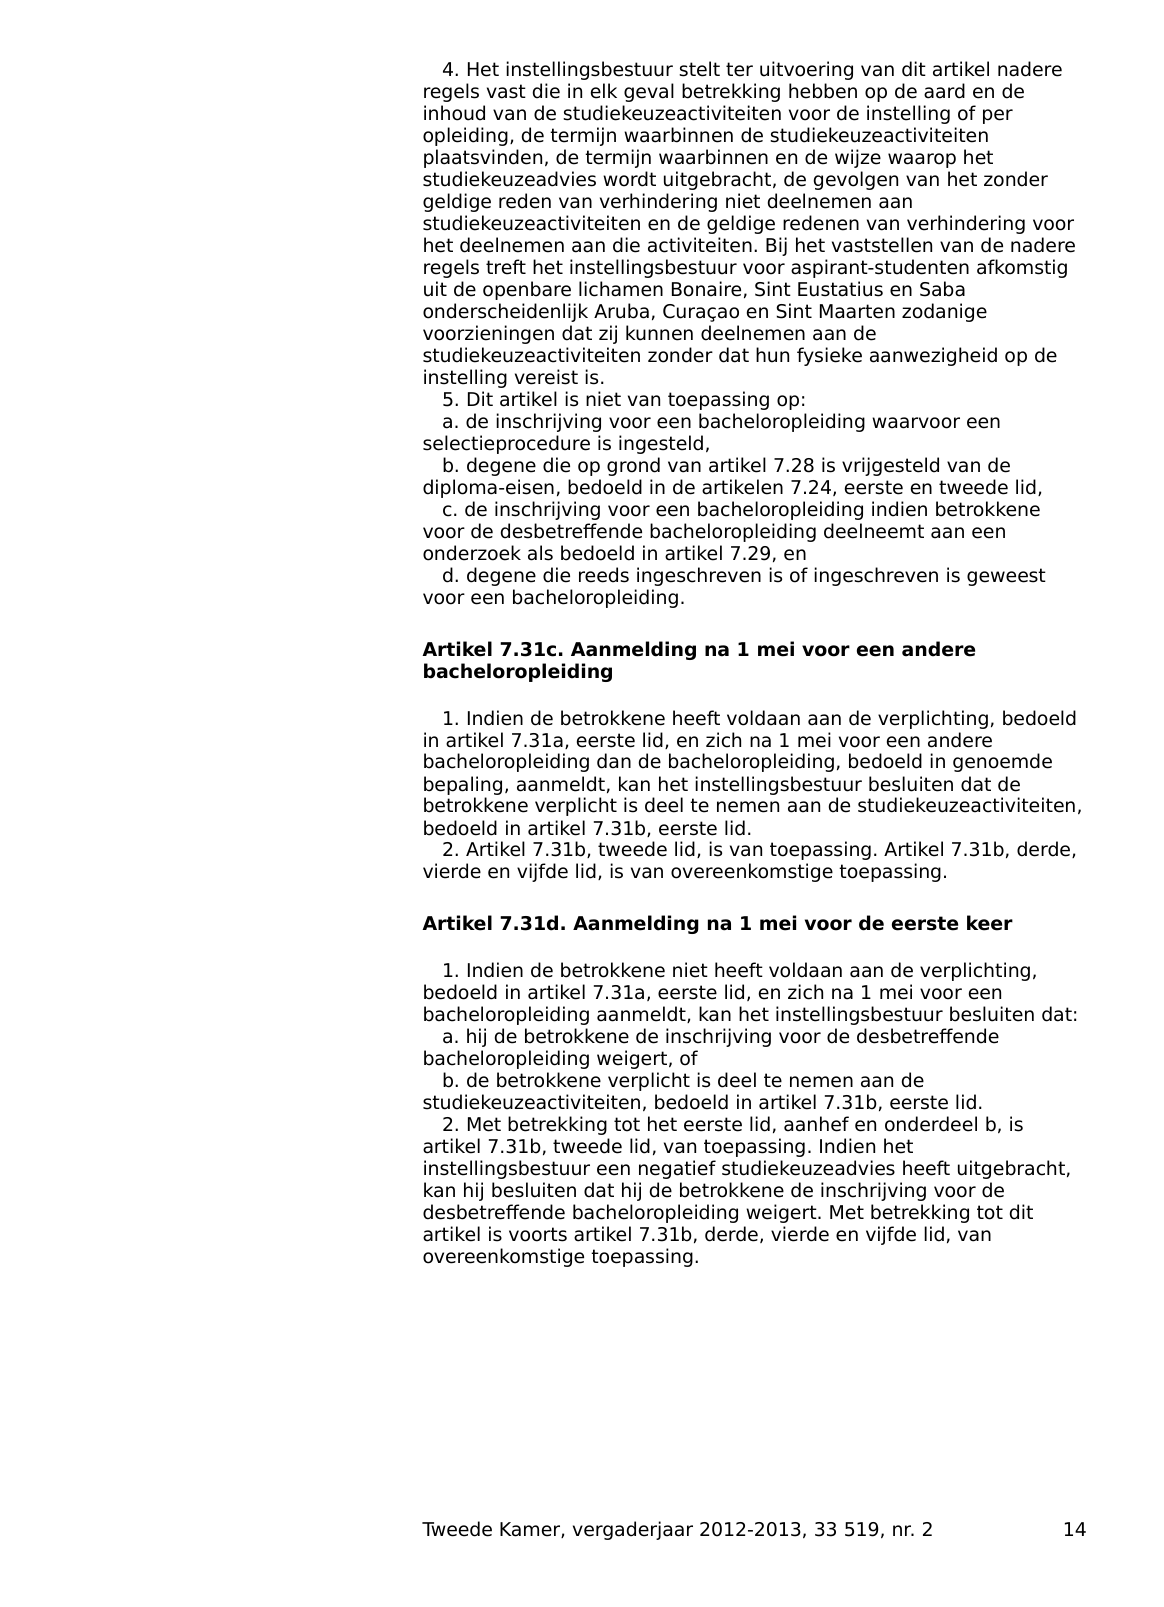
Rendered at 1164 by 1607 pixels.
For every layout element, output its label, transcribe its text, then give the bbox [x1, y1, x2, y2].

text 1. Indien de betrokkene niet heeft voldaan aan de verplichting, bedoeld in artikel 7.31a, eerste lid, en zich na 1 mei voor een bacheloropleiding aanmeldt, kan het instellingsbestuur besluiten dat: [422, 960, 1087, 1026]
text b. degene die op grond van artikel 7.28 is vrijgesteld van de diploma-eisen, bedoeld in de artikelen 7.24, eerste en tweede lid, [422, 455, 1087, 499]
text a. de inschrijving voor een bacheloropleiding waarvoor een selectieprocedure is ingesteld, [422, 411, 1087, 455]
text 2. Met betrekking tot het eerste lid, aanhef en onderdeel b, is artikel 7.31b, tweede lid, van toepassing. Indien het instellingsbestuur een negatief studiekeuzeadvies heeft uitgebracht, kan hij besluiten dat hij de betrokkene de inschrijving voor de desbetreffende bacheloropleiding weigert. Met betrekking tot dit artikel is voorts artikel 7.31b, derde, vierde en vijfde lid, van overeenkomstige toepassing. [422, 1114, 1087, 1268]
subtitle Artikel 7.31c. Aanmelding na 1 mei voor een andere bacheloropleiding [422, 638, 1087, 682]
subtitle Artikel 7.31d. Aanmelding na 1 mei voor de eerste keer [422, 913, 1087, 935]
text 2. Artikel 7.31b, tweede lid, is van toepassing. Artikel 7.31b, derde, vierde en vijfde lid, is van overeenkomstige toepassing. [422, 839, 1087, 883]
text 1. Indien de betrokkene heeft voldaan aan de verplichting, bedoeld in artikel 7.31a, eerste lid, en zich na 1 mei voor een andere bacheloropleiding dan de bacheloropleiding, bedoeld in genoemde bepaling, aanmeldt, kan het instellingsbestuur besluiten dat de betrokkene verplicht is deel te nemen aan de studiekeuzeactiviteiten, bedoeld in artikel 7.31b, eerste lid. [422, 707, 1087, 839]
text a. hij de betrokkene de inschrijving voor de desbetreffende bacheloropleiding weigert, of [422, 1026, 1087, 1070]
text d. degene die reeds ingeschreven is of ingeschreven is geweest voor een bacheloropleiding. [422, 564, 1087, 608]
text 4. Het instellingsbestuur stelt ter uitvoering van dit artikel nadere regels vast die in elk geval betrekking hebben op de aard en de inhoud van de studiekeuzeactiviteiten voor de instelling of per opleiding, de termijn waarbinnen de studiekeuzeactiviteiten plaatsvinden, de termijn waarbinnen en de wijze waarop het studiekeuzeadvies wordt uitgebracht, de gevolgen van het zonder geldige reden van verhindering niet deelnemen aan studiekeuzeactiviteiten en de geldige redenen van verhindering voor het deelnemen aan die activiteiten. Bij het vaststellen van de nadere regels treft het instellingsbestuur voor aspirant-studenten afkomstig uit de openbare lichamen Bonaire, Sint Eustatius en Saba onderscheidenlijk Aruba, Curaçao en Sint Maarten zodanige voorzieningen dat zij kunnen deelnemen aan de studiekeuzeactiviteiten zonder dat hun fysieke aanwezigheid op de instelling vereist is. [422, 59, 1087, 389]
text 5. Dit artikel is niet van toepassing op: [422, 389, 1087, 411]
text c. de inschrijving voor een bacheloropleiding indien betrokkene voor de desbetreffende bacheloropleiding deelneemt aan een onderzoek als bedoeld in artikel 7.29, en [422, 499, 1087, 564]
text b. de betrokkene verplicht is deel te nemen aan de studiekeuzeactiviteiten, bedoeld in artikel 7.31b, eerste lid. [422, 1070, 1087, 1114]
